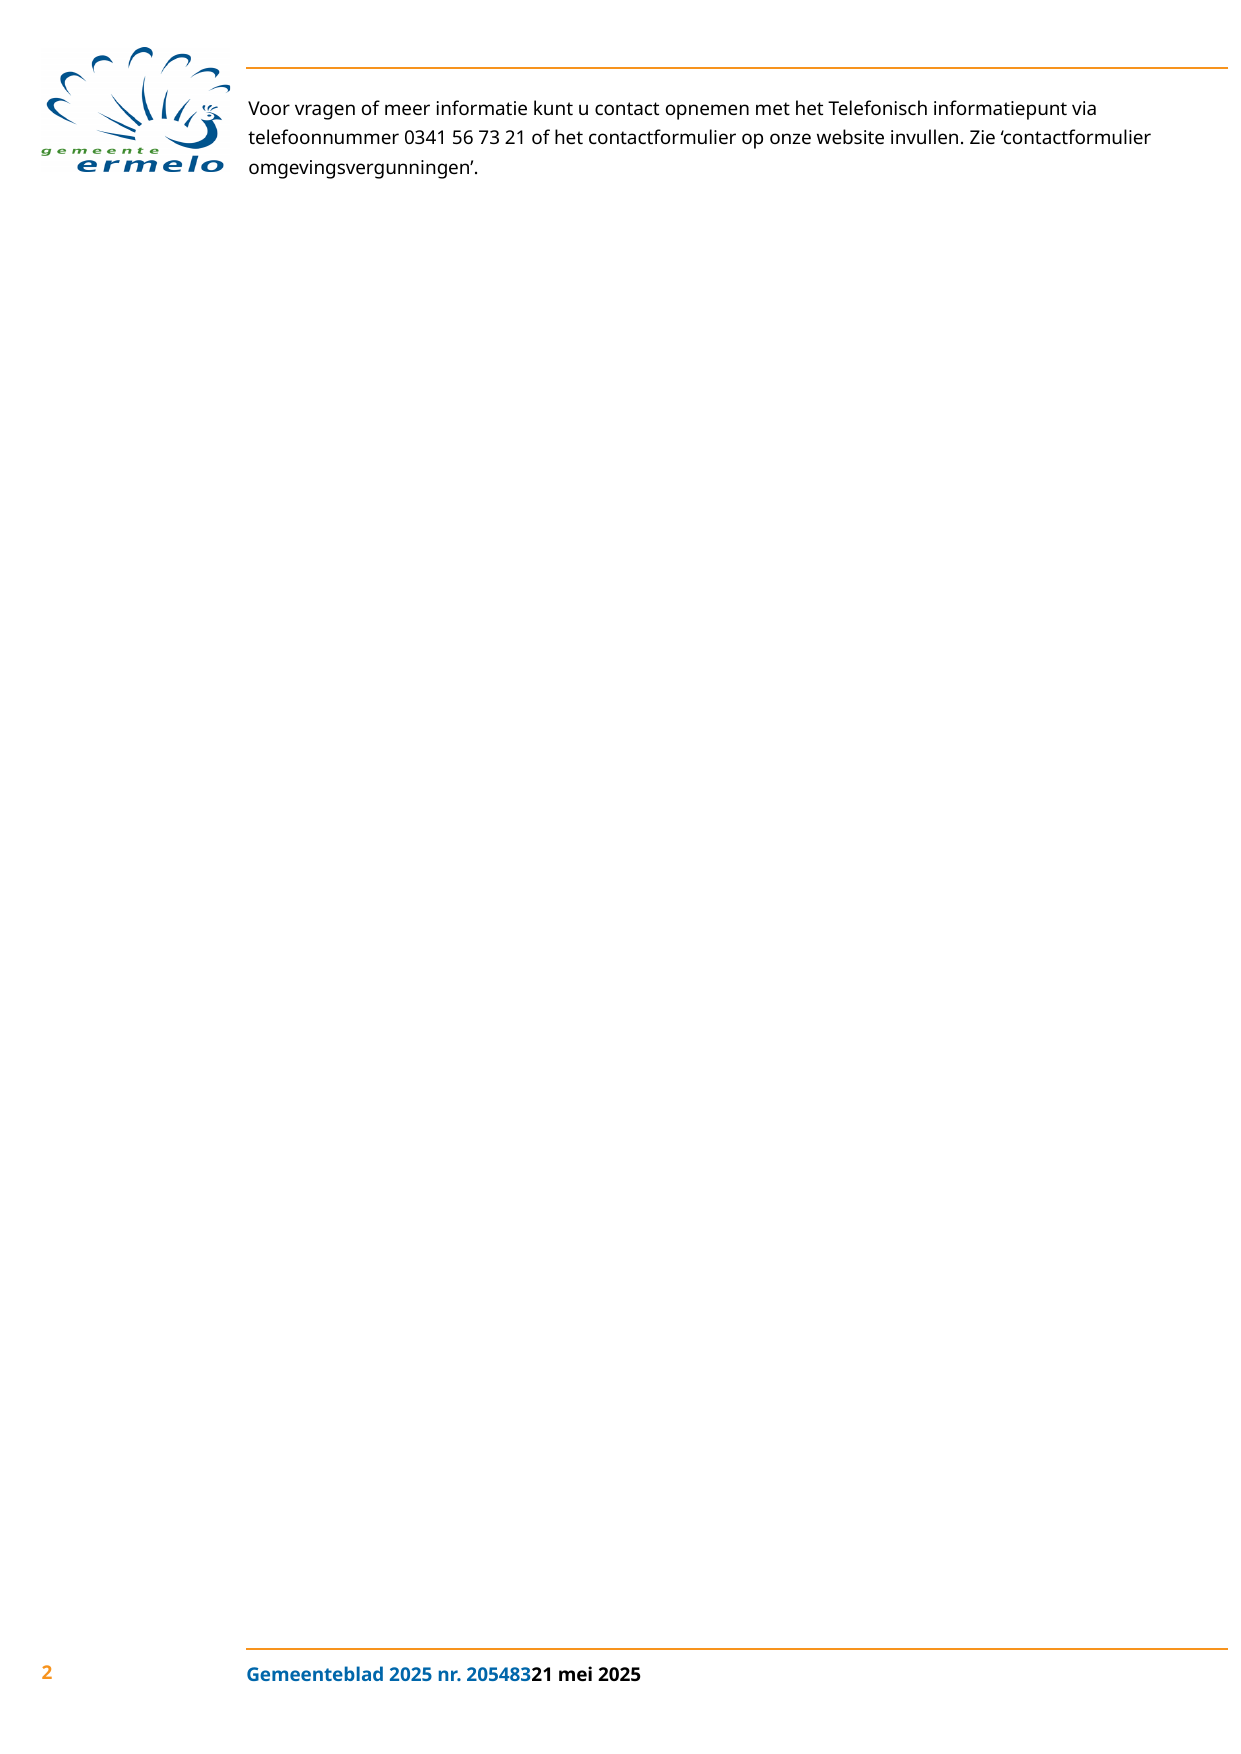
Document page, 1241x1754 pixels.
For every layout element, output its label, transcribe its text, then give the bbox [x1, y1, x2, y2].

picture [41, 47, 231, 172]
text Voor vragen of meer informatie kunt u contact opnemen met het Telefonisch informatiepunt via telefoonnummer 0341 56 73 21 of het contactformulier op onze website invullen. Zie ‘contactformulier omgevingsvergunningen’. [248, 95, 1152, 180]
